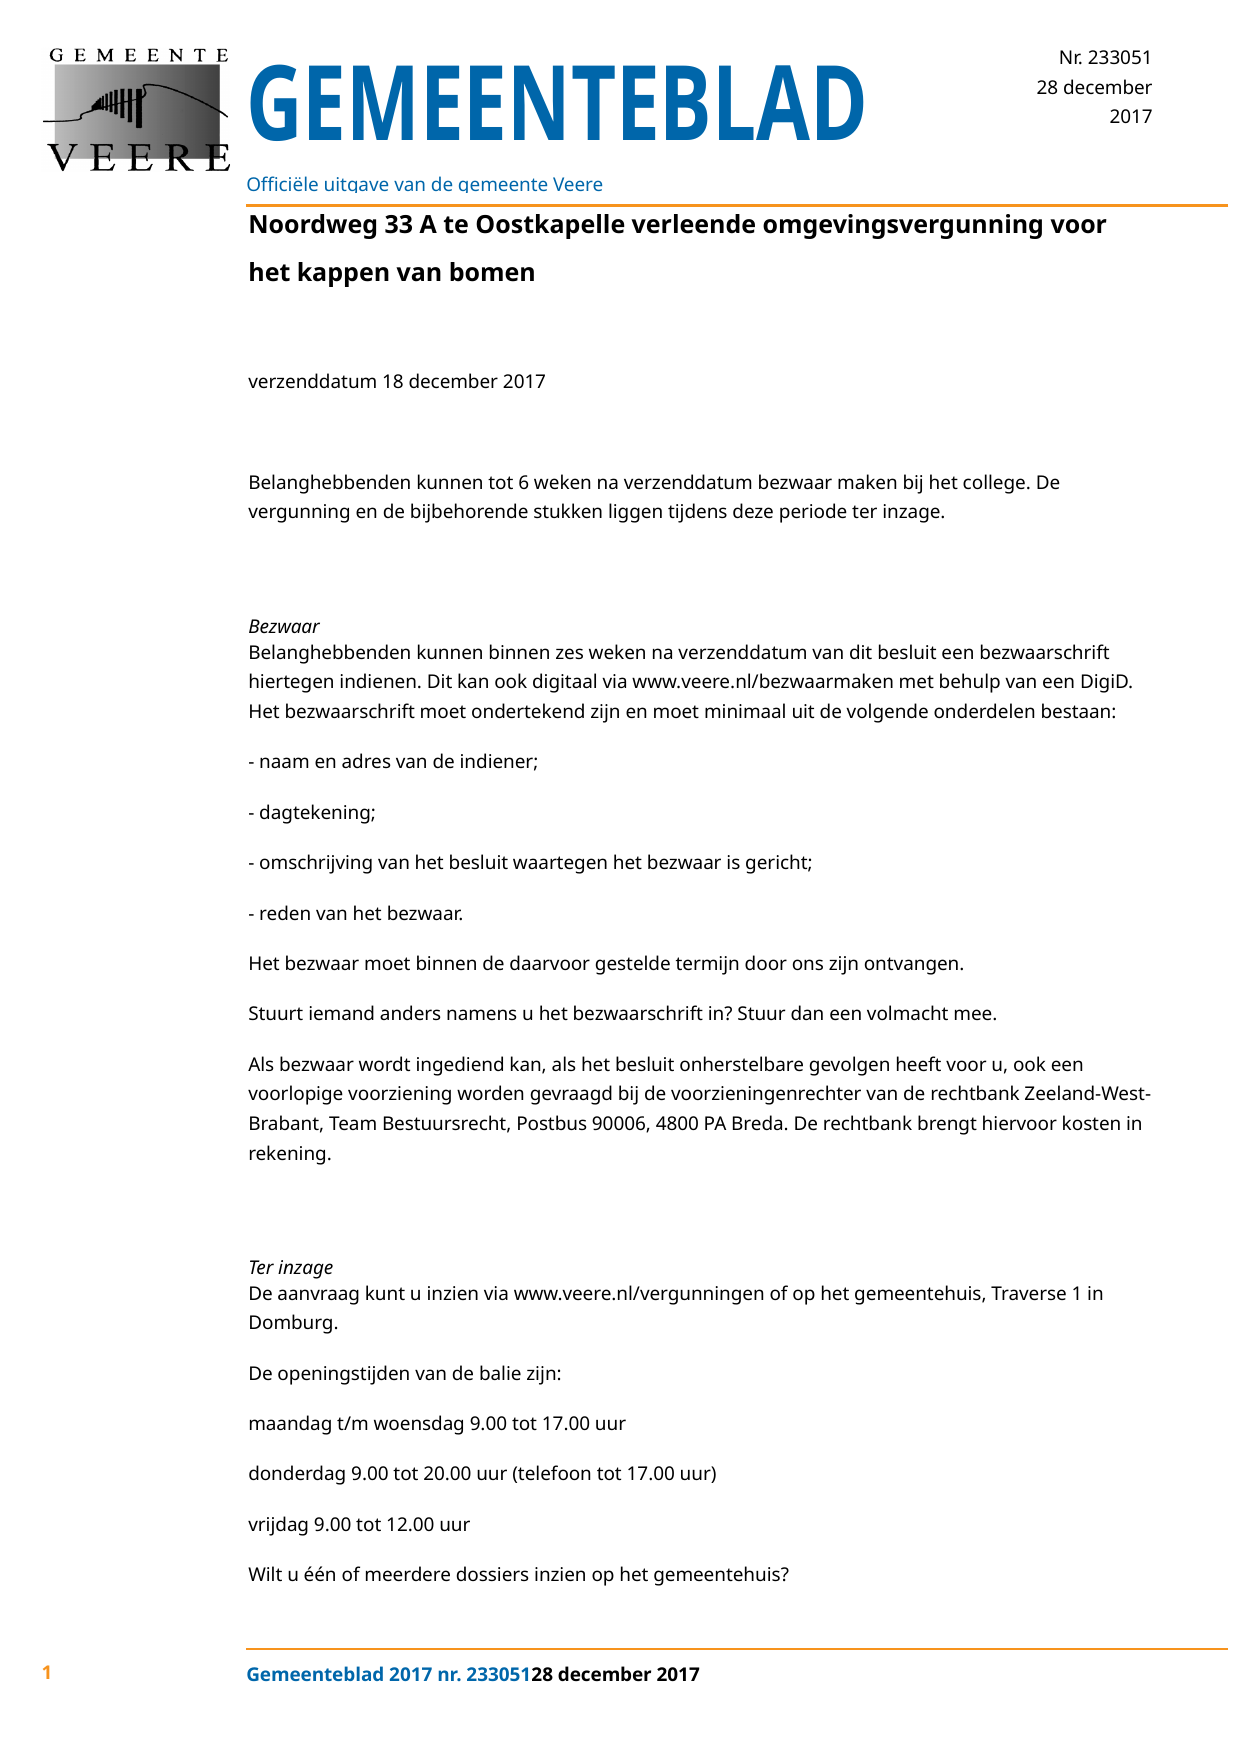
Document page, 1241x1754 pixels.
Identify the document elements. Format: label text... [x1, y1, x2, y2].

text De openingstijden van de balie zijn: [248, 1360, 1152, 1386]
text Het bezwaar moet binnen de daarvoor gestelde termijn door ons zijn ontvangen. [248, 950, 1152, 976]
text verzenddatum 18 december 2017 [248, 368, 1152, 394]
text maandag t/m woensdag 9.00 tot 17.00 uur [248, 1410, 1152, 1436]
text - reden van het bezwaar. [248, 900, 1152, 925]
text Ter inzage [248, 1254, 1152, 1280]
text Bezwaar [248, 613, 1152, 639]
text vrijdag 9.00 tot 12.00 uur [248, 1511, 1152, 1537]
text - dagtekening; [248, 799, 1152, 824]
text Belanghebbenden kunnen binnen zes weken na verzenddatum van dit besluit een bezwaarschrift hiertegen indienen. Dit kan ook digitaal via www.veere.nl/bezwaarmaken met behulp van een DigiD. Het bezwaarschrift moet ondertekend zijn en moet minimaal uit de volgende onderdelen bestaan: [248, 639, 1152, 724]
picture [41, 47, 231, 172]
text Wilt u één of meerdere dossiers inzien op het gemeentehuis? [248, 1561, 1152, 1587]
text De aanvraag kunt u inzien via www.veere.nl/vergunningen of op het gemeentehuis, Traverse 1 in Domburg. [248, 1280, 1152, 1335]
text Noordweg 33 A te Oostkapelle verleende omgevingsvergunning voor het kappen van bomen [248, 207, 1152, 288]
text donderdag 9.00 tot 20.00 uur (telefoon tot 17.00 uur) [248, 1461, 1152, 1486]
text Stuurt iemand anders namens u het bezwaarschrift in? Stuur dan een volmacht mee. [248, 1001, 1152, 1026]
text Als bezwaar wordt ingediend kan, als het besluit onherstelbare gevolgen heeft voor u, ook een voorlopige voorziening worden gevraagd bij de voorzieningenrechter van de rechtbank Zeeland-West-Brabant, Team Bestuursrecht, Postbus 90006, 4800 PA Breda. De rechtbank brengt hiervoor kosten in rekening. [248, 1051, 1152, 1165]
text - naam en adres van de indiener; [248, 748, 1152, 774]
text Belanghebbenden kunnen tot 6 weken na verzenddatum bezwaar maken bij het college. De vergunning en de bijbehorende stukken liggen tijdens deze periode ter inzage. [248, 469, 1152, 524]
text - omschrijving van het besluit waartegen het bezwaar is gericht; [248, 849, 1152, 875]
